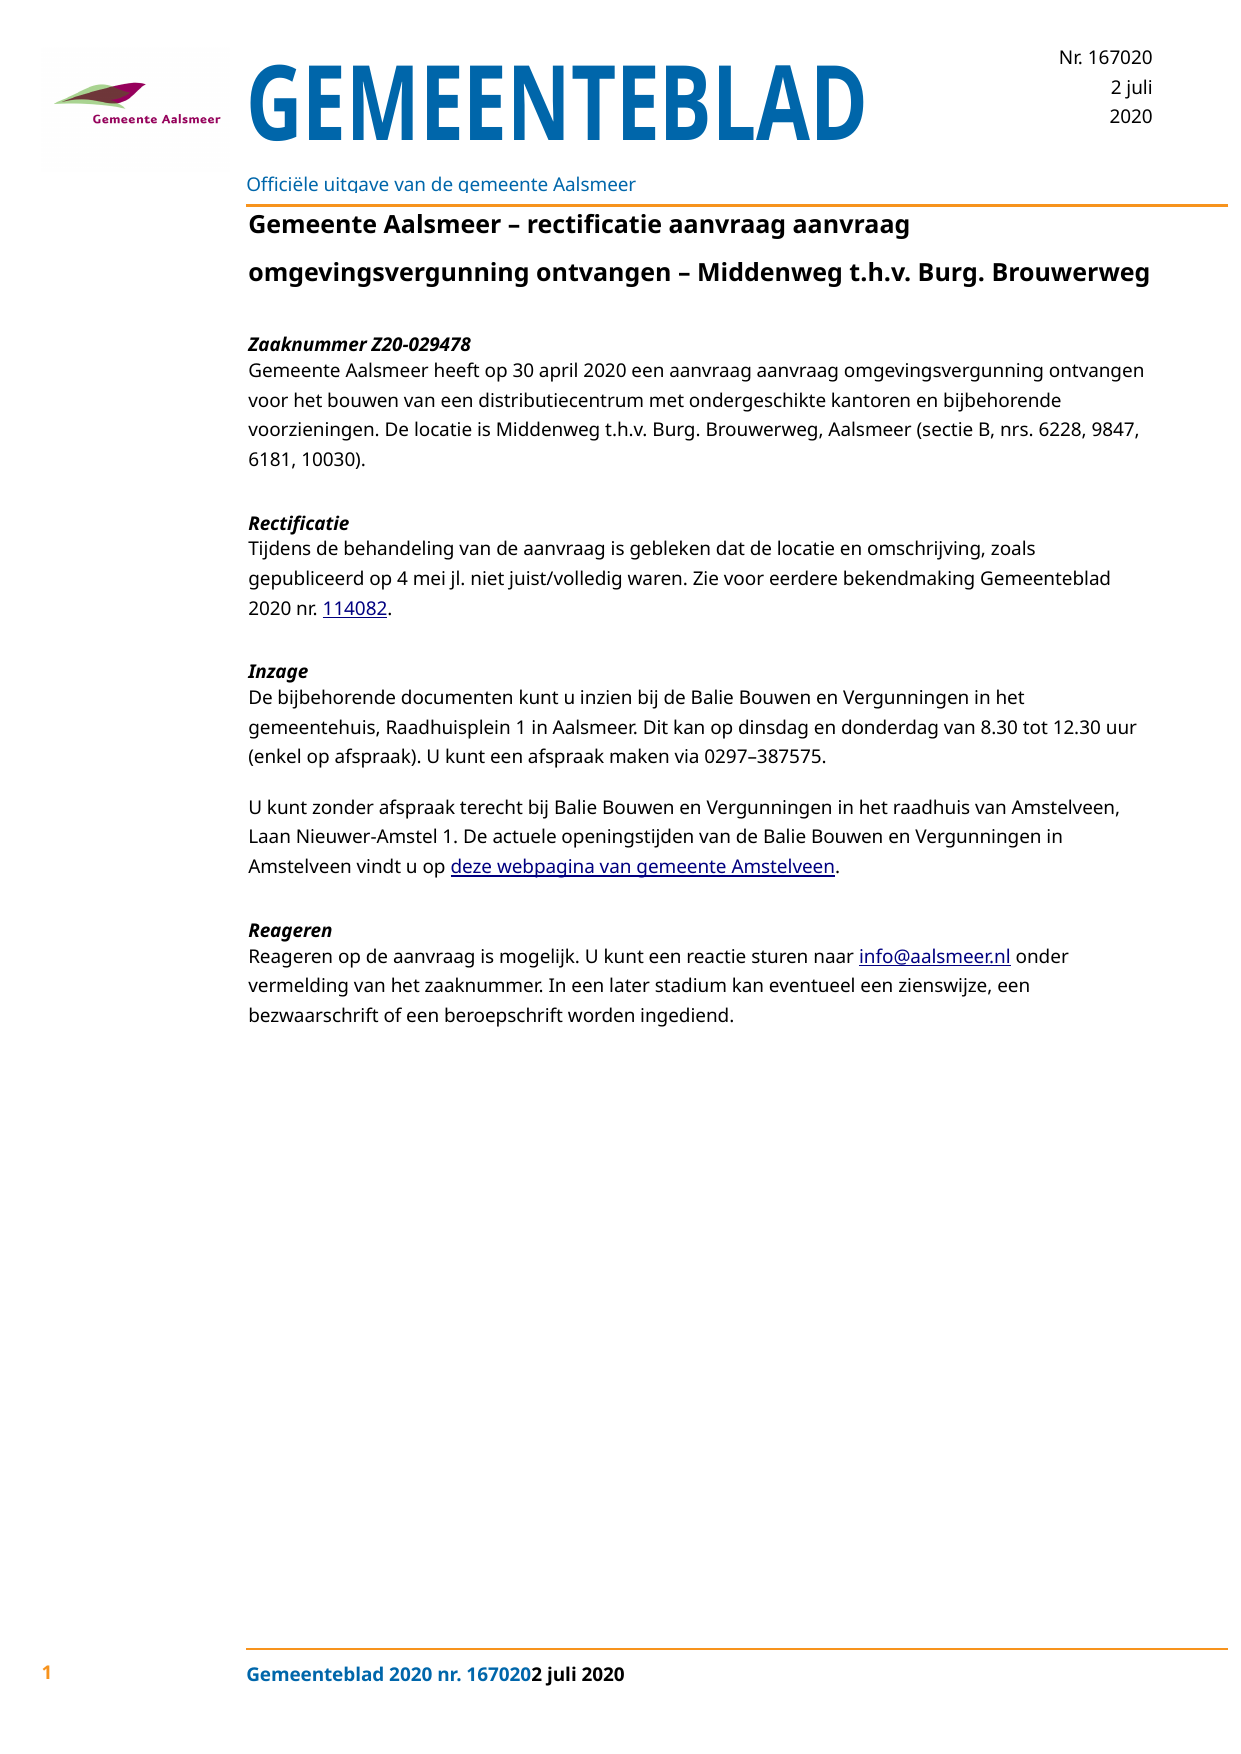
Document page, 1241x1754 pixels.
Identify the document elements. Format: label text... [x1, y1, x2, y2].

text Rectificatie [248, 510, 1152, 536]
text Gemeente Aalsmeer heeft op 30 april 2020 een aanvraag aanvraag omgevingsvergunning ontvangen voor het bouwen van een distributiecentrum met ondergeschikte kantoren en bijbehorende voorzieningen. De locatie is Middenweg t.h.v. Burg. Brouwerweg, Aalsmeer (sectie B, nrs. 6228, 9847, 6181, 10030). [248, 357, 1152, 472]
text Tijdens de behandeling van de aanvraag is gebleken dat de locatie en omschrijving, zoals gepubliceerd op 4 mei jl. niet juist/volledig waren. Zie voor eerdere bekendmaking Gemeenteblad 2020 nr. 114082. [248, 536, 1152, 621]
text Reageren op de aanvraag is mogelijk. U kunt een reactie sturen naar info@aalsmeer.nl onder vermelding van het zaaknummer. In een later stadium kan eventueel een zienswijze, een bezwaarschrift of een beroepschrift worden ingediend. [248, 943, 1152, 1028]
picture [41, 47, 231, 172]
text Inzage [248, 659, 1152, 684]
text U kunt zonder afspraak terecht bij Balie Bouwen en Vergunningen in het raadhuis van Amstelveen, Laan Nieuwer-Amstel 1. De actuele openingstijden van de Balie Bouwen en Vergunningen in Amstelveen vindt u op deze webpagina van gemeente Amstelveen. [248, 794, 1152, 879]
text Gemeente Aalsmeer – rectificatie aanvraag aanvraag omgevingsvergunning ontvangen – Middenweg t.h.v. Burg. Brouwerweg [248, 207, 1152, 288]
text Reageren [248, 917, 1152, 943]
text Zaaknummer Z20-029478 [248, 331, 1152, 357]
text De bijbehorende documenten kunt u inzien bij de Balie Bouwen en Vergunningen in het gemeentehuis, Raadhuisplein 1 in Aalsmeer. Dit kan op dinsdag en donderdag van 8.30 tot 12.30 uur (enkel op afspraak). U kunt een afspraak maken via 0297–387575. [248, 684, 1152, 769]
